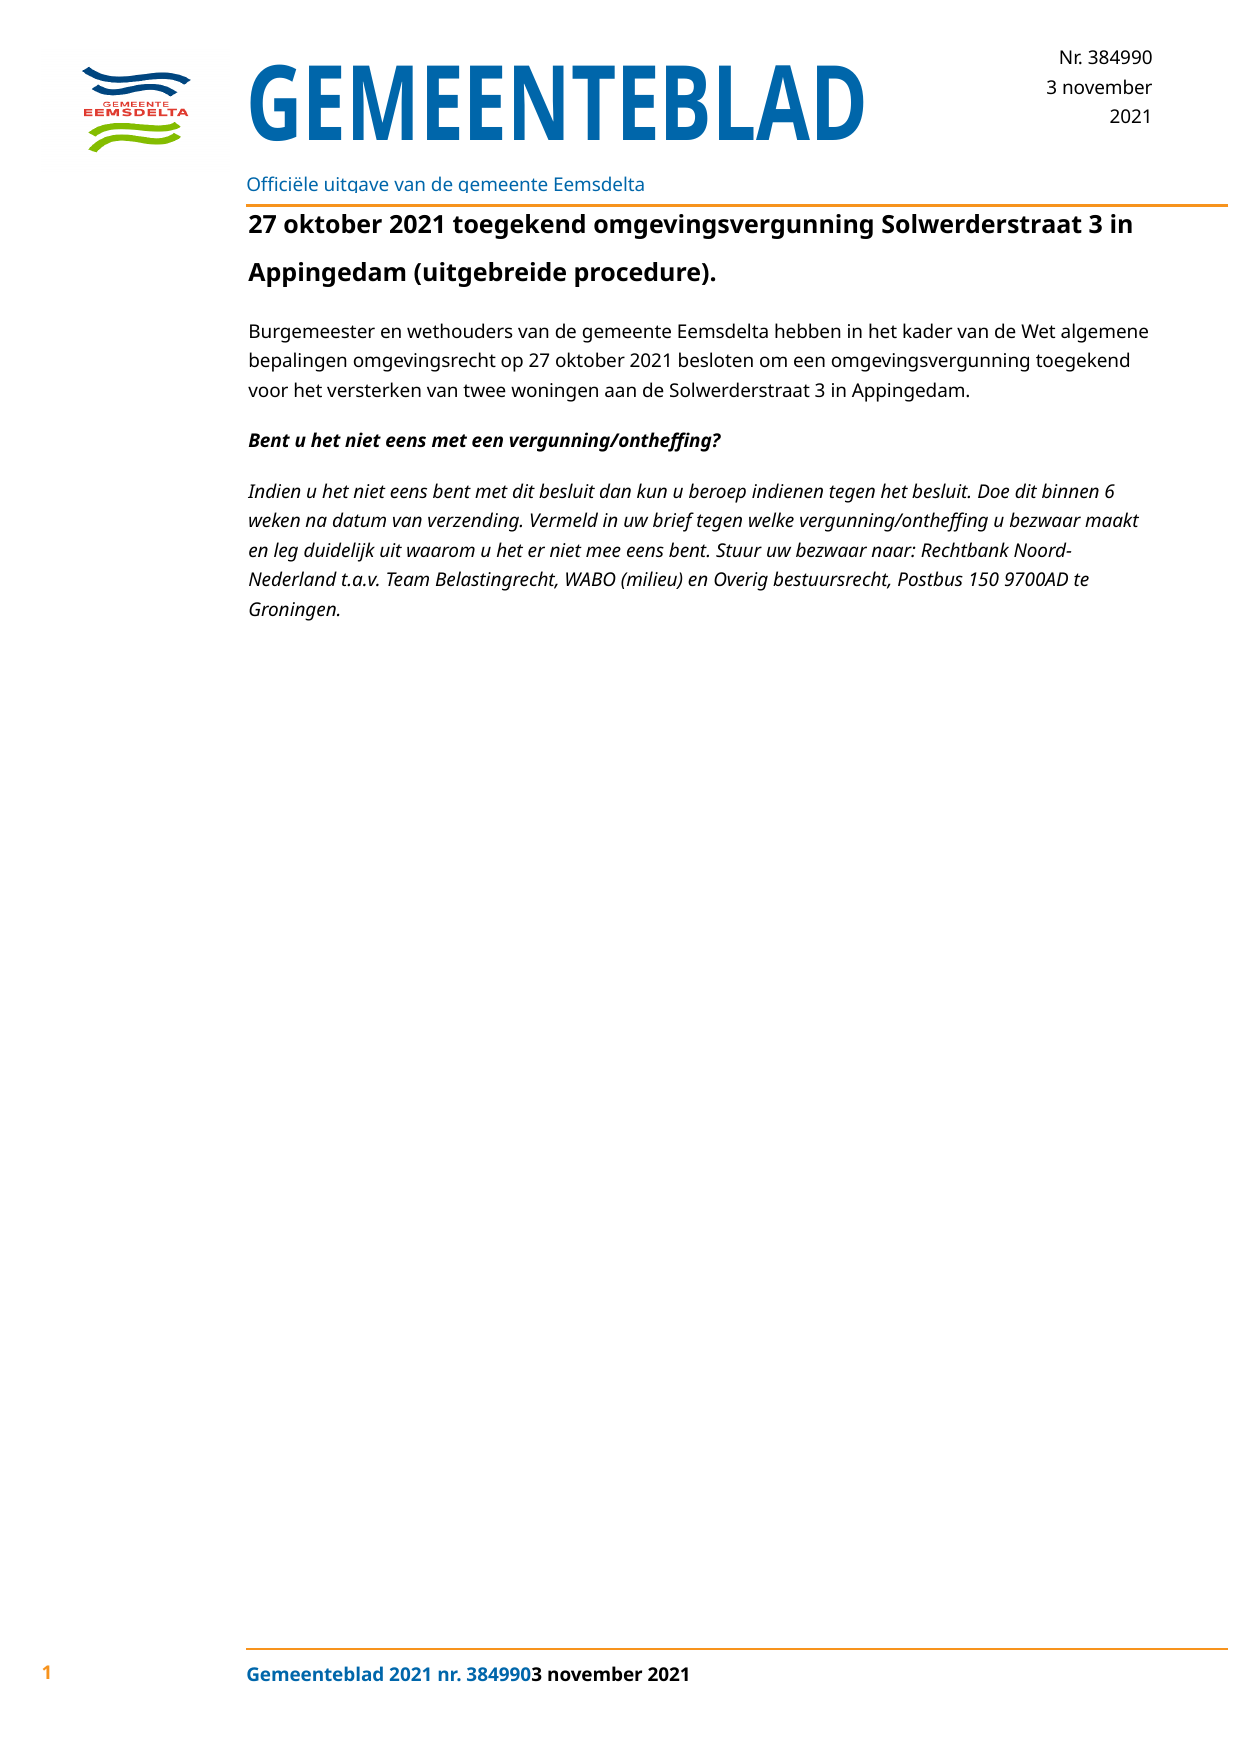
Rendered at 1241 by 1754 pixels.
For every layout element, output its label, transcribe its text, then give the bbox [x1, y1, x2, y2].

text Indien u het niet eens bent met dit besluit dan kun u beroep indienen tegen het besluit. Doe dit binnen 6 weken na datum van verzending. Vermeld in uw brief tegen welke vergunning/ontheffing u bezwaar maakt en leg duidelijk uit waarom u het er niet mee eens bent. Stuur uw bezwaar naar: Rechtbank Noord-Nederland t.a.v. Team Belastingrecht, WABO (milieu) en Overig bestuursrecht, Postbus 150 9700AD te Groningen. [248, 478, 1152, 622]
picture [41, 47, 231, 172]
text Burgemeester en wethouders van de gemeente Eemsdelta hebben in het kader van de Wet algemene bepalingen omgevingsrecht op 27 oktober 2021 besloten om een omgevingsvergunning toegekend voor het versterken van twee woningen aan de Solwerderstraat 3 in Appingedam. [248, 318, 1152, 403]
text Bent u het niet eens met een vergunning/ontheffing? [248, 427, 1152, 453]
text 27 oktober 2021 toegekend omgevingsvergunning Solwerderstraat 3 in Appingedam (uitgebreide procedure). [248, 207, 1152, 288]
